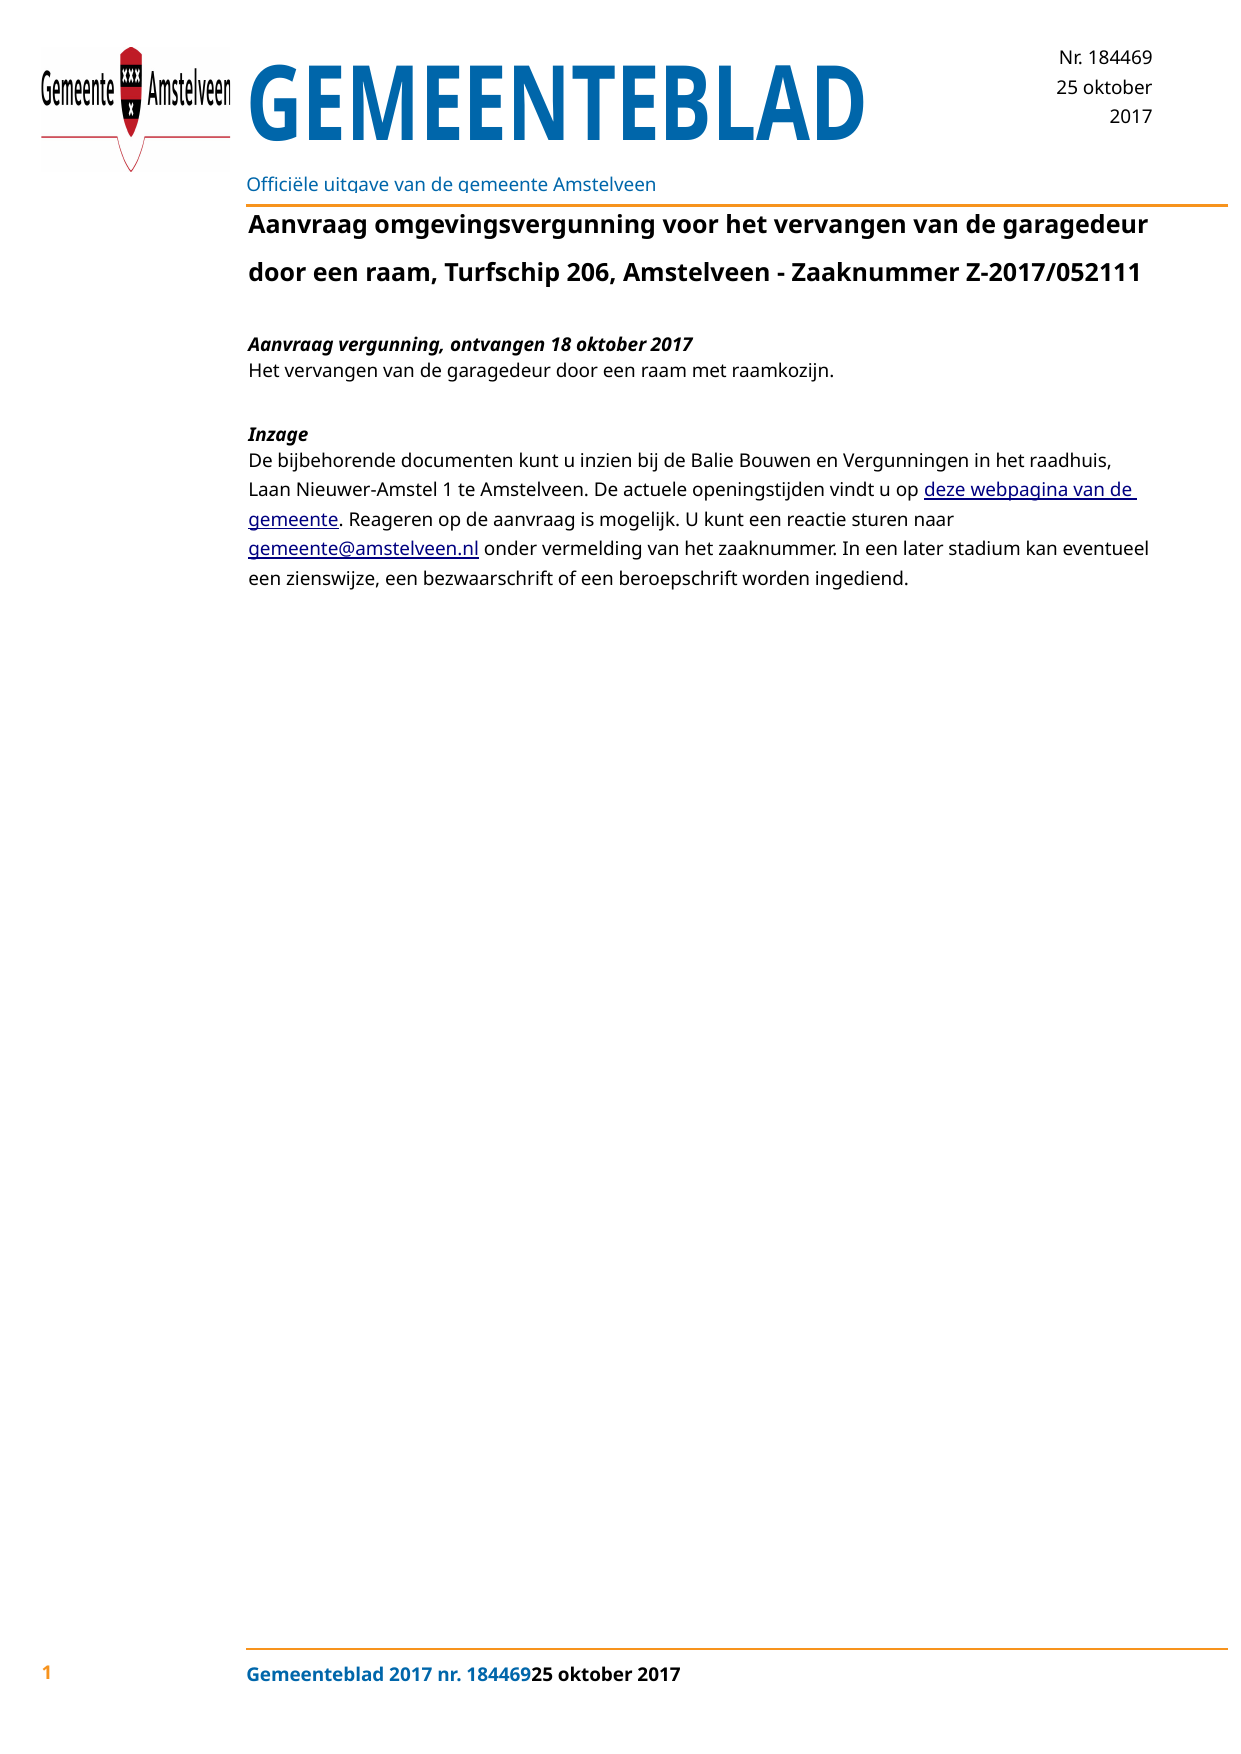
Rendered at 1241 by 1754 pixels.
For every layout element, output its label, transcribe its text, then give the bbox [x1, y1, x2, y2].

picture [41, 47, 231, 172]
text Inzage [248, 421, 1152, 447]
text Het vervangen van de garagedeur door een raam met raamkozijn. [248, 357, 1152, 383]
text Aanvraag omgevingsvergunning voor het vervangen van de garagedeur door een raam, Turfschip 206, Amstelveen - Zaaknummer Z-2017/052111 [248, 207, 1152, 288]
text De bijbehorende documenten kunt u inzien bij de Balie Bouwen en Vergunningen in het raadhuis, Laan Nieuwer-Amstel 1 te Amstelveen. De actuele openingstijden vindt u op deze webpagina van de gemeente. Reageren op de aanvraag is mogelijk. U kunt een reactie sturen naar gemeente@amstelveen.nl onder vermelding van het zaaknummer. In een later stadium kan eventueel een zienswijze, een bezwaarschrift of een beroepschrift worden ingediend. [248, 447, 1152, 591]
text Aanvraag vergunning, ontvangen 18 oktober 2017 [248, 331, 1152, 357]
